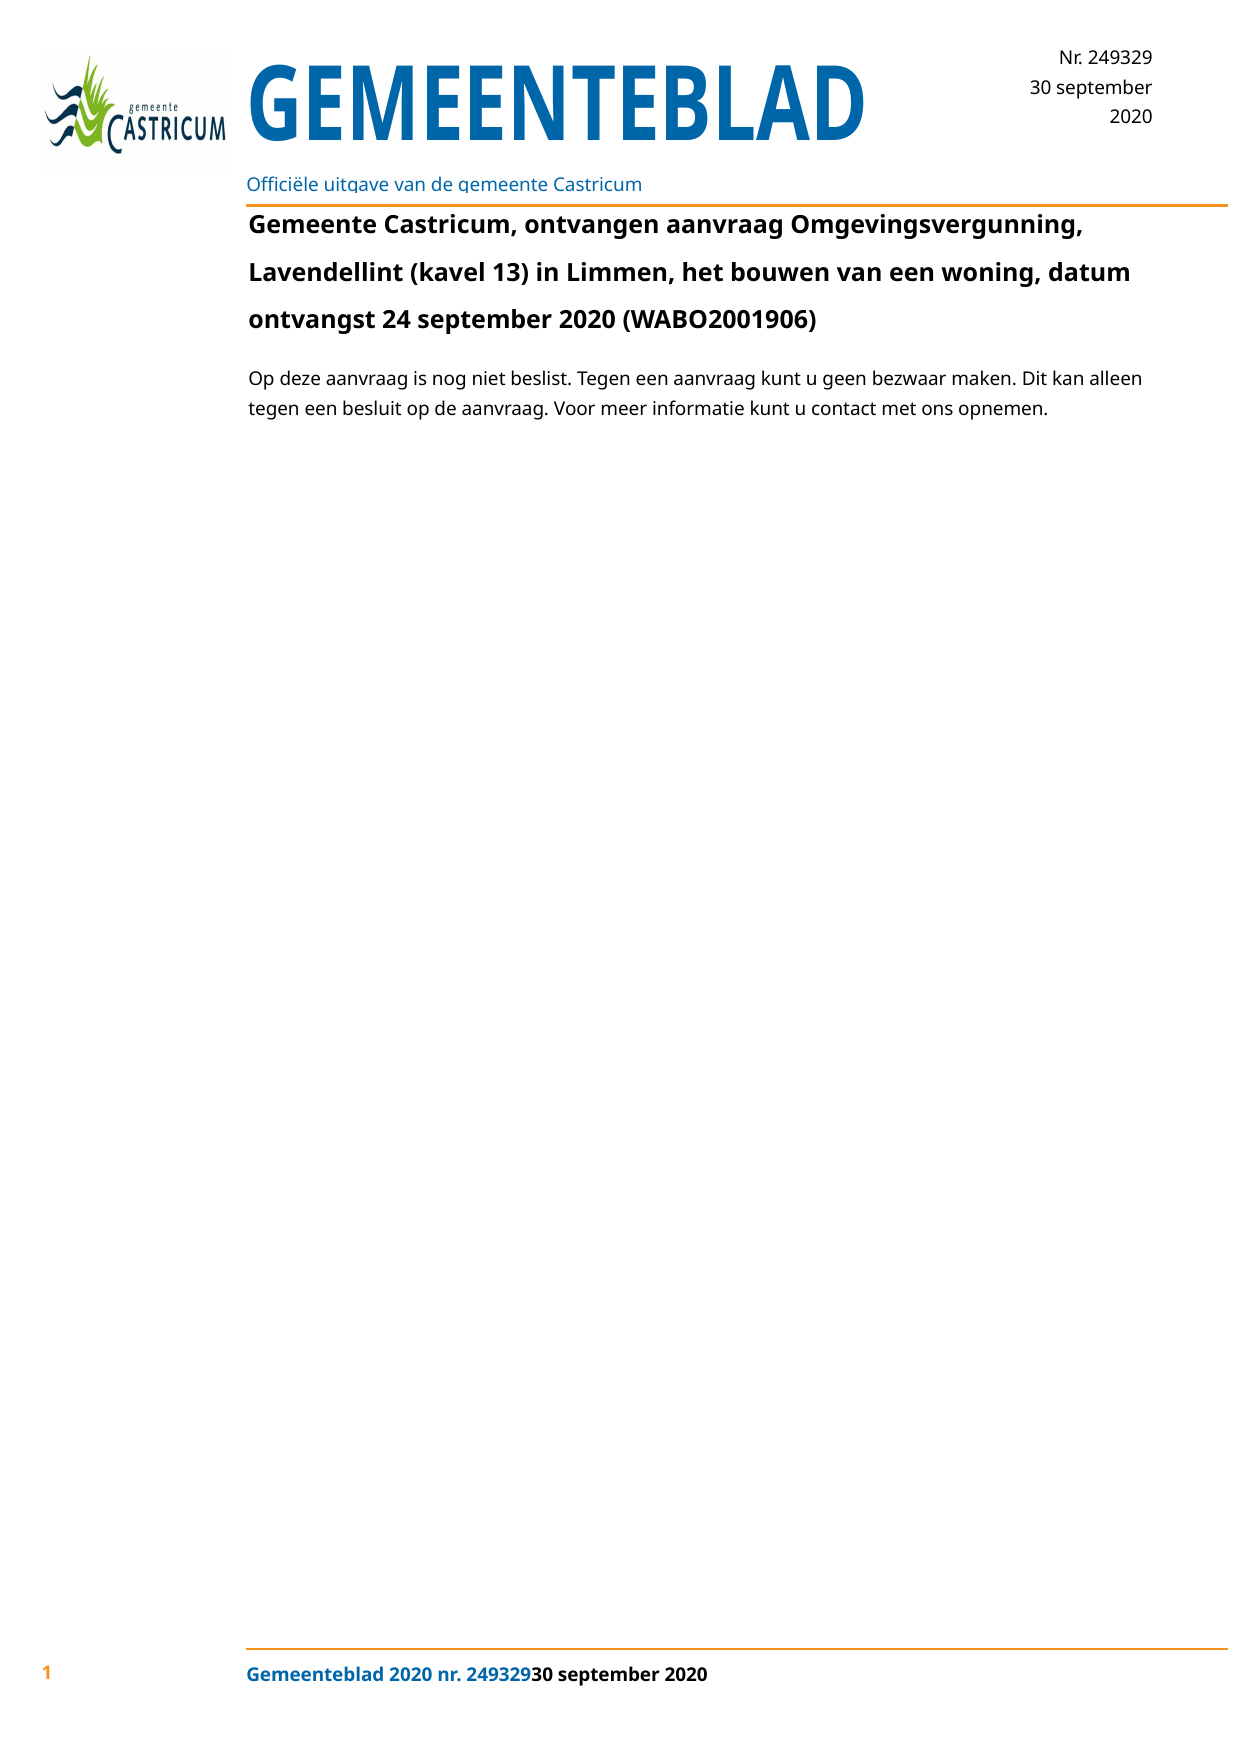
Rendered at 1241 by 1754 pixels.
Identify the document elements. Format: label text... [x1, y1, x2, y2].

text Op deze aanvraag is nog niet beslist. Tegen een aanvraag kunt u geen bezwaar maken. Dit kan alleen tegen een besluit op de aanvraag. Voor meer informatie kunt u contact met ons opnemen. [248, 366, 1152, 421]
text Gemeente Castricum, ontvangen aanvraag Omgevingsvergunning, Lavendellint (kavel 13) in Limmen, het bouwen van een woning, datum ontvangst 24 september 2020 (WABO2001906) [248, 207, 1152, 336]
picture [41, 47, 231, 172]
